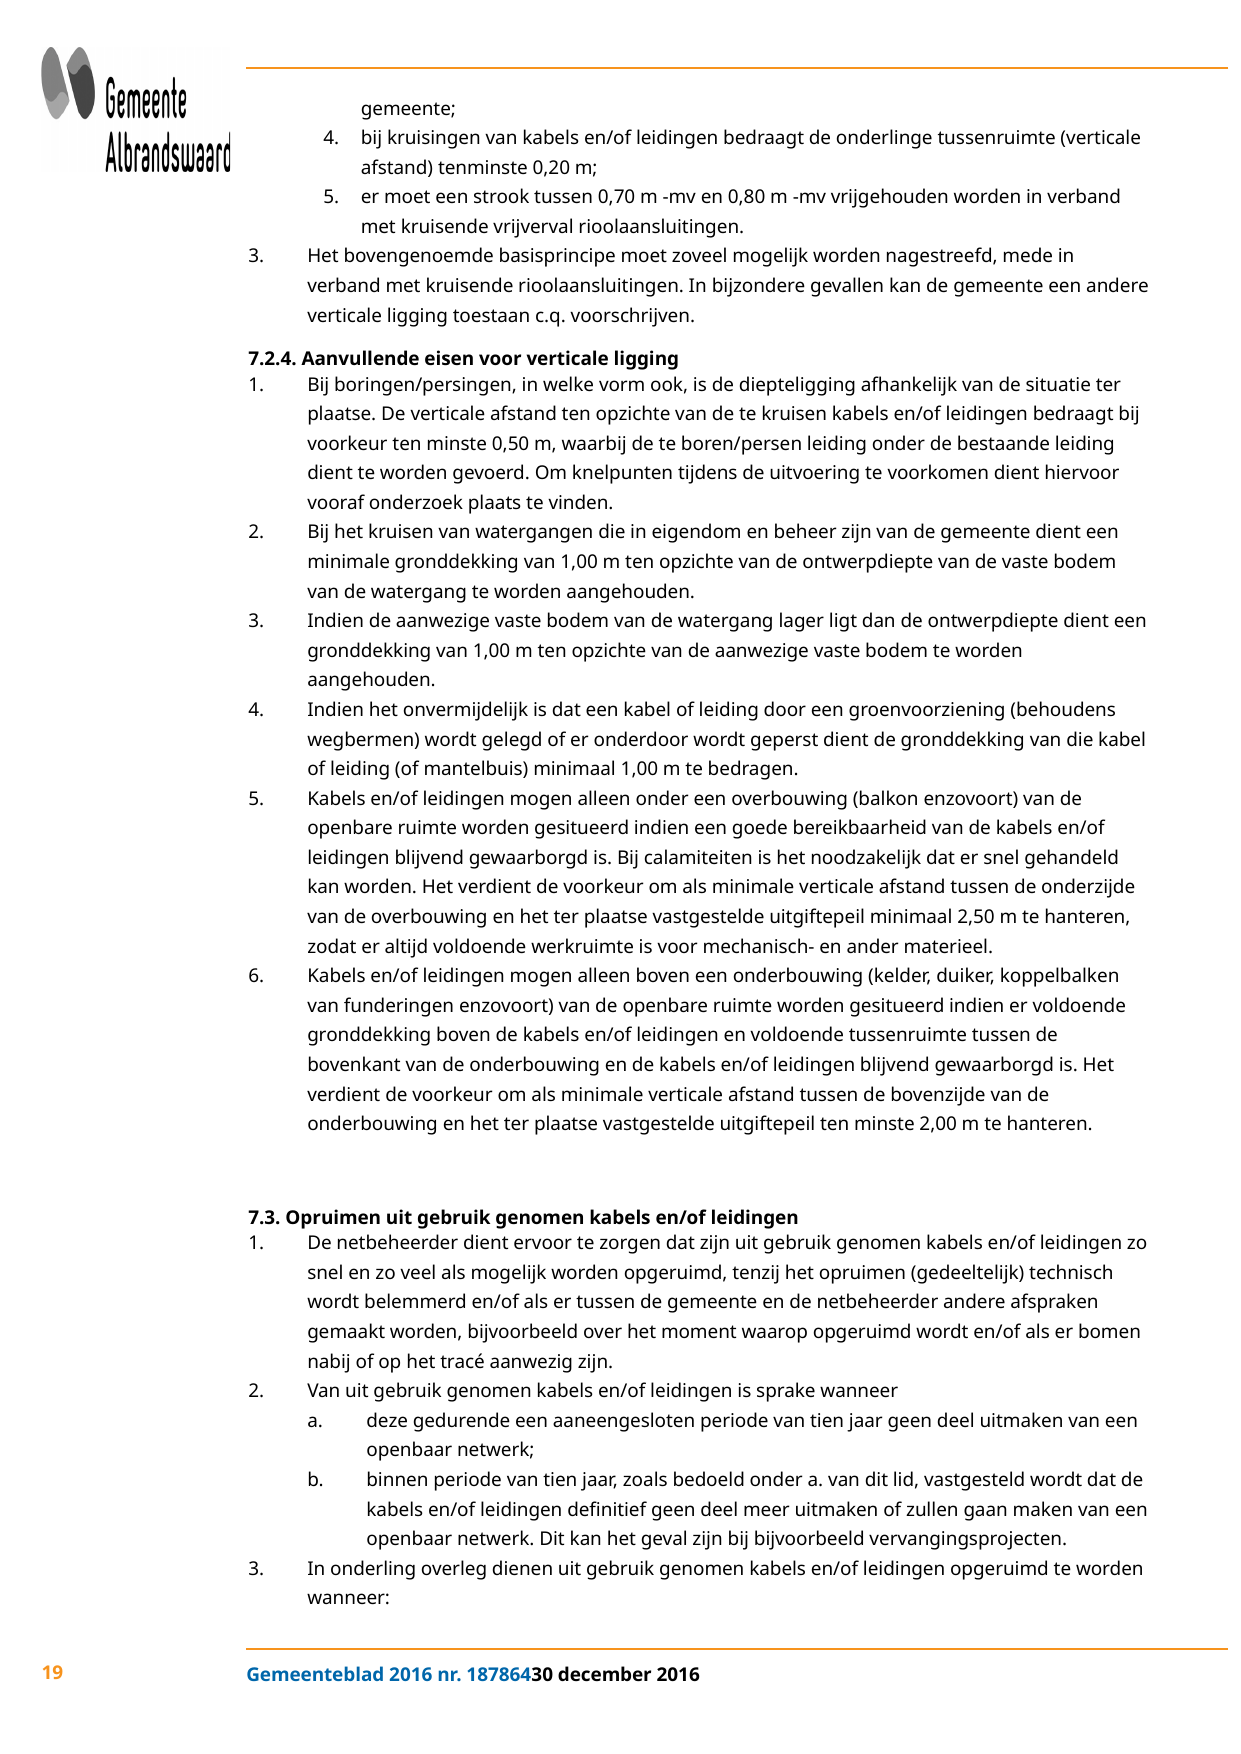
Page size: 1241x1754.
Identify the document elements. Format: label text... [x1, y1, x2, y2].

list Kabels en/of leidingen mogen alleen boven een onderbouwing (kelder, duiker, koppelbalken van funderingen enzovoort) van de openbare ruimte worden gesitueerd indien er voldoende gronddekking boven de kabels en/of leidingen en voldoende tussenruimte tussen de bovenkant van de onderbouwing en de kabels en/of leidingen blijvend gewaarborgd is. Het verdient de voorkeur om als minimale verticale afstand tussen de bovenzijde van de onderbouwing en het ter plaatse vastgestelde uitgiftepeil ten minste 2,00 m te hanteren. [248, 962, 1152, 1136]
list Van uit gebruik genomen kabels en/of leidingen is sprake wanneer [248, 1377, 1152, 1403]
list Bij het kruisen van watergangen die in eigendom en beheer zijn van de gemeente dient een minimale gronddekking van 1,00 m ten opzichte van de ontwerpdiepte van de vaste bodem van de watergang te worden aangehouden. [248, 519, 1152, 603]
list Het bovengenoemde basisprincipe moet zoveel mogelijk worden nagestreefd, mede in verband met kruisende rioolaansluitingen. In bijzondere gevallen kan de gemeente een andere verticale ligging toestaan c.q. voorschrijven. [248, 243, 1152, 328]
list De netbeheerder dient ervoor te zorgen dat zijn uit gebruik genomen kabels en/of leidingen zo snel en zo veel als mogelijk worden opgeruimd, tenzij het opruimen (gedeeltelijk) technisch wordt belemmerd en/of als er tussen de gemeente en de netbeheerder andere afspraken gemaakt worden, bijvoorbeeld over het moment waarop opgeruimd wordt en/of als er bomen nabij of op het tracé aanwezig zijn. [248, 1229, 1152, 1374]
list Indien het onvermijdelijk is dat een kabel of leiding door een groenvoorziening (behoudens wegbermen) wordt gelegd of er onderdoor wordt geperst dient de gronddekking van die kabel of leiding (of mantelbuis) minimaal 1,00 m te bedragen. [248, 696, 1152, 781]
list binnen periode van tien jaar, zoals bedoeld onder a. van dit lid, vastgesteld wordt dat de kabels en/of leidingen definitief geen deel meer uitmaken of zullen gaan maken van een openbaar netwerk. Dit kan het geval zijn bij bijvoorbeeld vervangingsprojecten. [307, 1466, 1152, 1551]
list Kabels en/of leidingen mogen alleen onder een overbouwing (balkon enzovoort) van de openbare ruimte worden gesitueerd indien een goede bereikbaarheid van de kabels en/of leidingen blijvend gewaarborgd is. Bij calamiteiten is het noodzakelijk dat er snel gehandeld kan worden. Het verdient de voorkeur om als minimale verticale afstand tussen de onderzijde van de overbouwing en het ter plaatse vastgestelde uitgiftepeil minimaal 2,50 m te hanteren, zodat er altijd voldoende werkruimte is voor mechanisch- en ander materieel. [248, 785, 1152, 958]
picture [41, 47, 231, 172]
list Bij boringen/persingen, in welke vorm ook, is de diepteligging afhankelijk van de situatie ter plaatse. De verticale afstand ten opzichte van de te kruisen kabels en/of leidingen bedraagt bij voorkeur ten minste 0,50 m, waarbij de te boren/persen leiding onder de bestaande leiding dient te worden gevoerd. Om knelpunten tijdens de uitvoering te voorkomen dient hiervoor vooraf onderzoek plaats te vinden. [248, 371, 1152, 515]
list Indien de aanwezige vaste bodem van de watergang lager ligt dan de ontwerpdiepte dient een gronddekking van 1,00 m ten opzichte van de aanwezige vaste bodem te worden aangehouden. [248, 607, 1152, 692]
text 7.2.4. Aanvullende eisen voor verticale ligging [248, 345, 1152, 371]
list bij kruisingen van kabels en/of leidingen bedraagt de onderlinge tussenruimte (verticale afstand) tenminste 0,20 m; [323, 124, 1152, 180]
list In onderling overleg dienen uit gebruik genomen kabels en/of leidingen opgeruimd te worden wanneer: [248, 1555, 1152, 1610]
list deze gedurende een aaneengesloten periode van tien jaar geen deel uitmaken van een openbaar netwerk; [307, 1407, 1152, 1462]
text 7.3. Opruimen uit gebruik genomen kabels en/of leidingen [248, 1204, 1152, 1229]
list er moet een strook tussen 0,70 m -mv en 0,80 m -mv vrijgehouden worden in verband met kruisende vrijverval rioolaansluitingen. [323, 183, 1152, 239]
list gemeente; [323, 95, 1152, 121]
